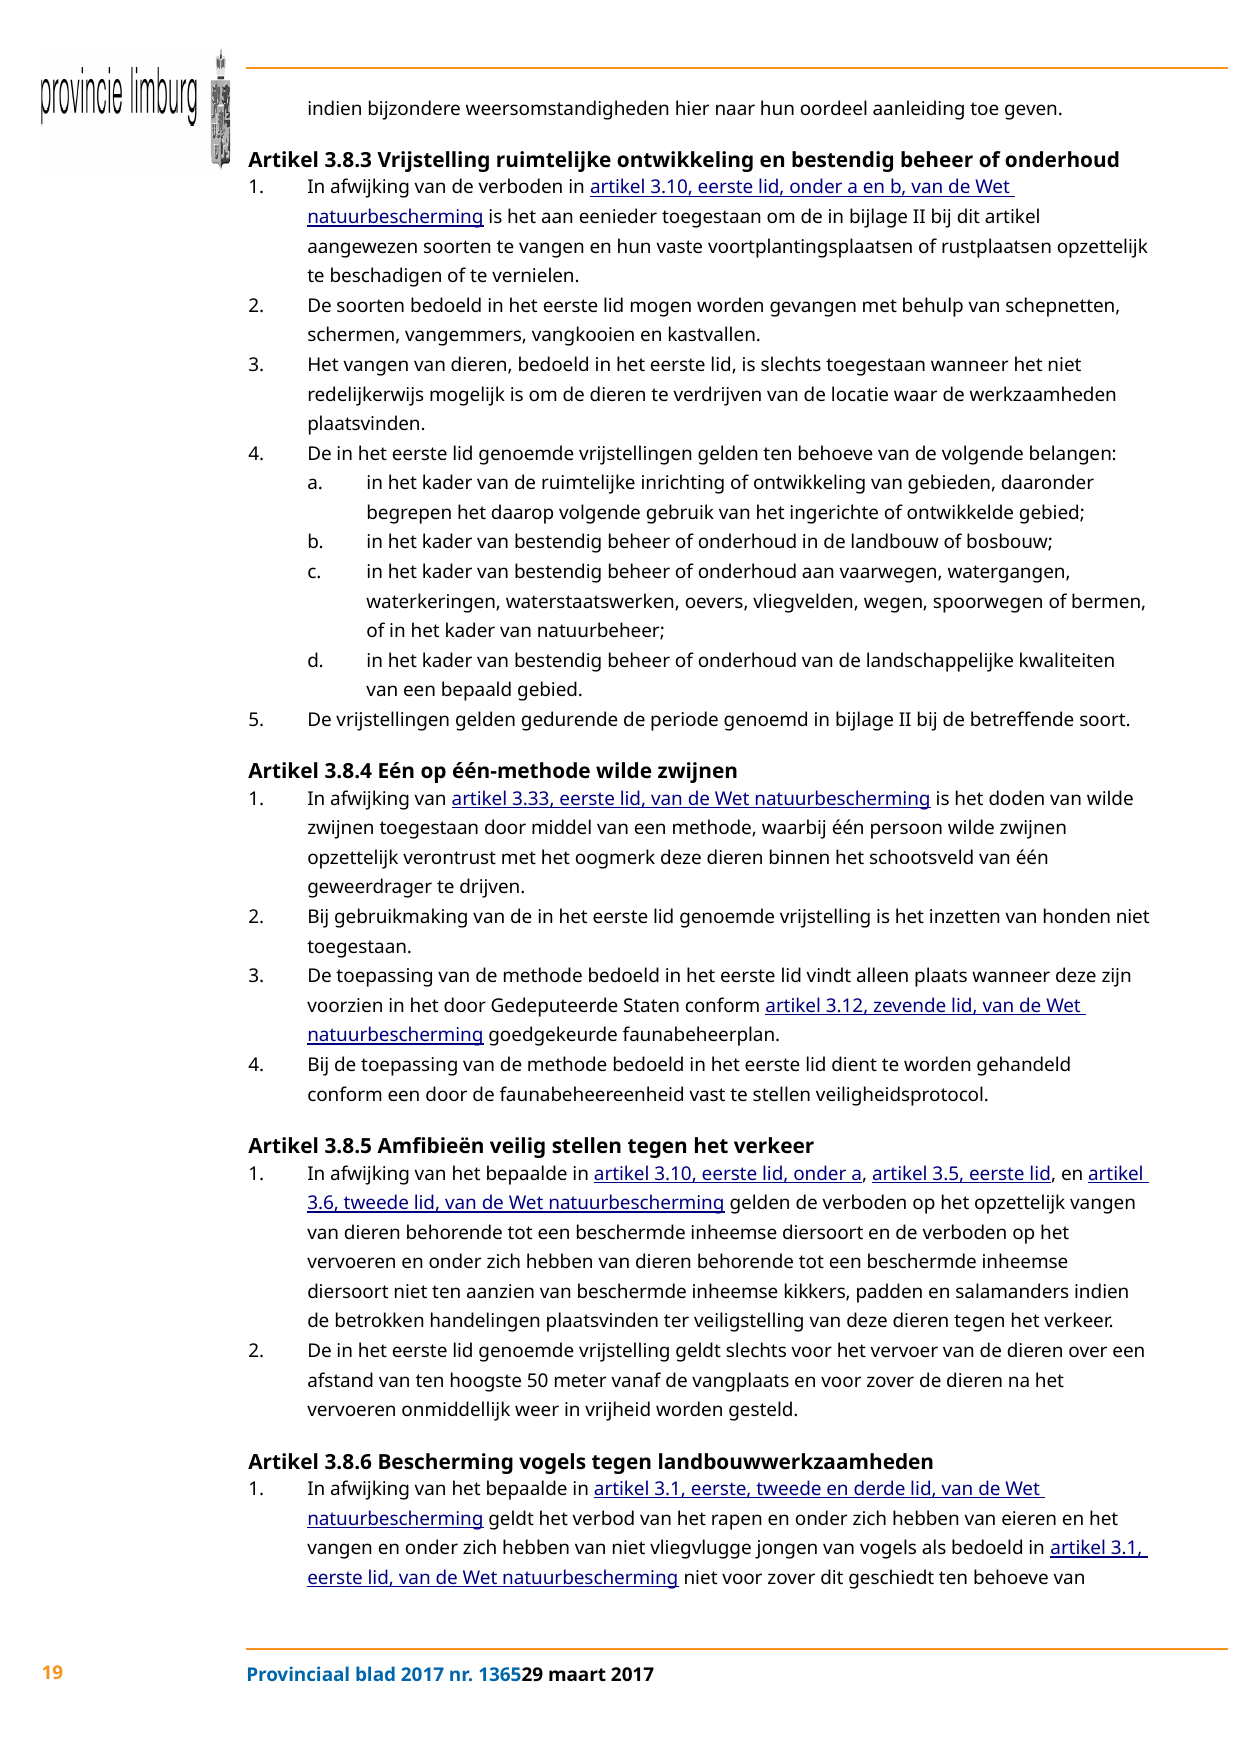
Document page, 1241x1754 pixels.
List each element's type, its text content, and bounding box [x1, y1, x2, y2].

list De toepassing van de methode bedoeld in het eerste lid vindt alleen plaats wanneer deze zijn voorzien in het door Gedeputeerde Staten conform artikel 3.12, zevende lid, van de Wet natuurbescherming goedgekeurde faunabeheerplan. [248, 962, 1152, 1047]
text Artikel 3.8.5 Amfibieën veilig stellen tegen het verkeer [248, 1131, 1152, 1160]
text Artikel 3.8.3 Vrijstelling ruimtelijke ontwikkeling en bestendig beheer of onderhoud [248, 145, 1152, 174]
list In afwijking van het bepaalde in artikel 3.1, eerste, tweede en derde lid, van de Wet natuurbescherming geldt het verbod van het rapen en onder zich hebben van eieren en het vangen en onder zich hebben van niet vliegvlugge jongen van vogels als bedoeld in artikel 3.1, eerste lid, van de Wet natuurbescherming niet voor zover dit geschiedt ten behoeve van [248, 1475, 1152, 1590]
list In afwijking van het bepaalde in artikel 3.10, eerste lid, onder a, artikel 3.5, eerste lid, en artikel 3.6, tweede lid, van de Wet natuurbescherming gelden de verboden op het opzettelijk vangen van dieren behorende tot een beschermde inheemse diersoort en de verboden op het vervoeren en onder zich hebben van dieren behorende tot een beschermde inheemse diersoort niet ten aanzien van beschermde inheemse kikkers, padden en salamanders indien de betrokken handelingen plaatsvinden ter veiligstelling van deze dieren tegen het verkeer. [248, 1160, 1152, 1333]
text Artikel 3.8.6 Bescherming vogels tegen landbouwwerkzaamheden [248, 1447, 1152, 1475]
list in het kader van bestendig beheer of onderhoud van de landschappelijke kwaliteiten van een bepaald gebied. [307, 647, 1152, 702]
picture [41, 47, 231, 172]
list in het kader van bestendig beheer of onderhoud in de landbouw of bosbouw; [307, 529, 1152, 554]
list In afwijking van de verboden in artikel 3.10, eerste lid, onder a en b, van de Wet natuurbescherming is het aan eenieder toegestaan om de in bijlage II bij dit artikel aangewezen soorten te vangen en hun vaste voortplantingsplaatsen of rustplaatsen opzettelijk te beschadigen of te vernielen. [248, 174, 1152, 288]
list De in het eerste lid genoemde vrijstelling geldt slechts voor het vervoer van de dieren over een afstand van ten hoogste 50 meter vanaf de vangplaats en voor zover de dieren na het vervoeren onmiddellijk weer in vrijheid worden gesteld. [248, 1337, 1152, 1422]
list in het kader van bestendig beheer of onderhoud aan vaarwegen, watergangen, waterkeringen, waterstaatswerken, oevers, vliegvelden, wegen, spoorwegen of bermen, of in het kader van natuurbeheer; [307, 558, 1152, 643]
list Het vangen van dieren, bedoeld in het eerste lid, is slechts toegestaan wanneer het niet redelijkerwijs mogelijk is om de dieren te verdrijven van de locatie waar de werkzaamheden plaatsvinden. [248, 351, 1152, 436]
list De soorten bedoeld in het eerste lid mogen worden gevangen met behulp van schepnetten, schermen, vangemmers, vangkooien en kastvallen. [248, 292, 1152, 347]
list De in het eerste lid genoemde vrijstellingen gelden ten behoeve van de volgende belangen: [248, 440, 1152, 466]
text Artikel 3.8.4 Eén op één-methode wilde zwijnen [248, 757, 1152, 785]
list De vrijstellingen gelden gedurende de periode genoemd in bijlage II bij de betreffende soort. [248, 706, 1152, 732]
list Bij gebruikmaking van de in het eerste lid genoemde vrijstelling is het inzetten van honden niet toegestaan. [248, 903, 1152, 959]
list in het kader van de ruimtelijke inrichting of ontwikkeling van gebieden, daaronder begrepen het daarop volgende gebruik van het ingerichte of ontwikkelde gebied; [307, 469, 1152, 525]
list indien bijzondere weersomstandigheden hier naar hun oordeel aanleiding toe geven. [248, 95, 1152, 121]
list Bij de toepassing van de methode bedoeld in het eerste lid dient te worden gehandeld conform een door de faunabeheereenheid vast te stellen veiligheidsprotocol. [248, 1051, 1152, 1107]
list In afwijking van artikel 3.33, eerste lid, van de Wet natuurbescherming is het doden van wilde zwijnen toegestaan door middel van een methode, waarbij één persoon wilde zwijnen opzettelijk verontrust met het oogmerk deze dieren binnen het schootsveld van één geweerdrager te drijven. [248, 785, 1152, 899]
